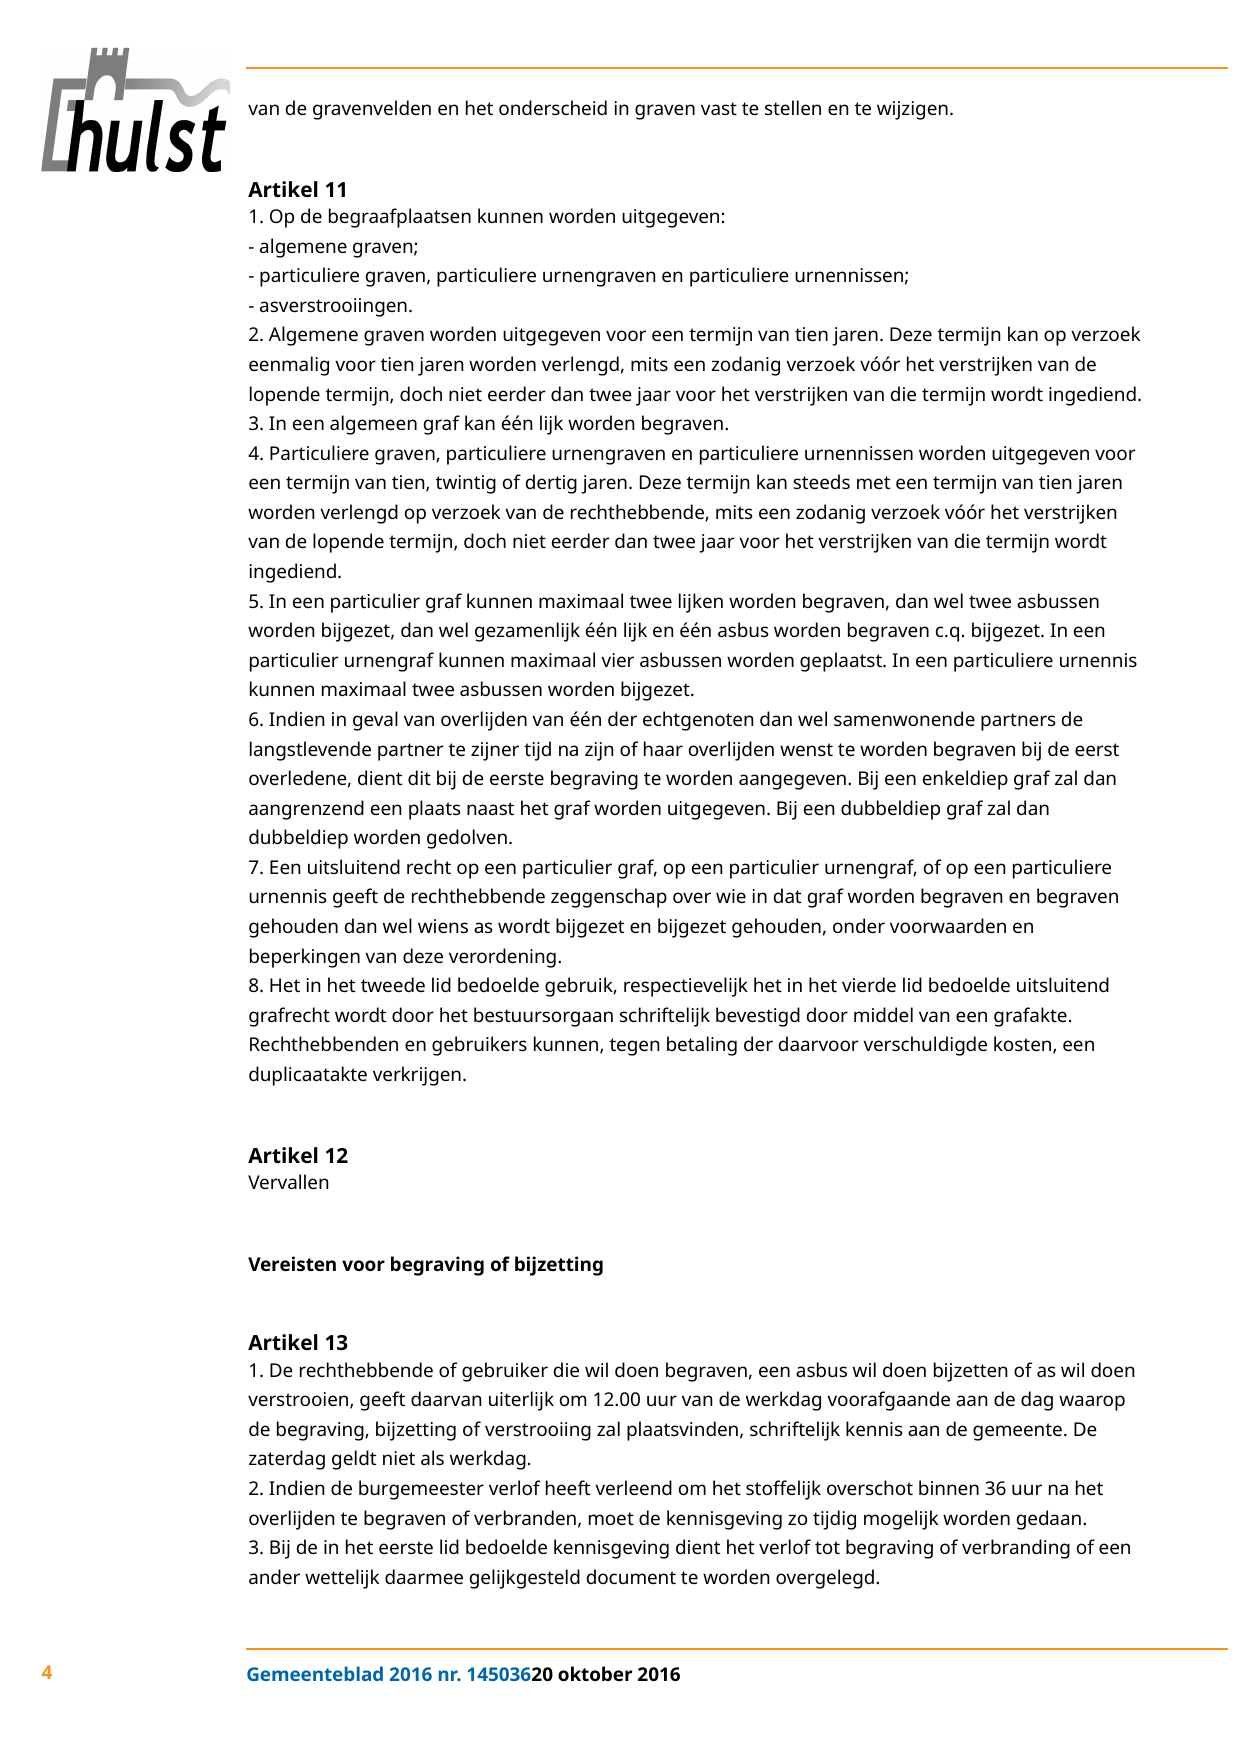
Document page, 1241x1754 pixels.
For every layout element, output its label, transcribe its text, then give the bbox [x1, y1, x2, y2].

text 3. Bij de in het eerste lid bedoelde kennisgeving dient het verlof tot begraving of verbranding of een ander wettelijk daarmee gelijkgesteld document te worden overgelegd. [248, 1534, 1152, 1590]
text 2. Indien de burgemeester verlof heeft verleend om het stoffelijk overschot binnen 36 uur na het overlijden te begraven of verbranden, moet de kennisgeving zo tijdig mogelijk worden gedaan. [248, 1475, 1152, 1531]
text Artikel 11 [248, 175, 1152, 203]
text 7. Een uitsluitend recht op een particulier graf, op een particulier urnengraf, of op een particuliere urnennis geeft de rechthebbende zeggenschap over wie in dat graf worden begraven en begraven gehouden dan wel wiens as wordt bijgezet en bijgezet gehouden, onder voorwaarden en beperkingen van deze verordening. [248, 854, 1152, 968]
text Vervallen [248, 1169, 1152, 1195]
text 1. Op de begraafplaatsen kunnen worden uitgegeven: [248, 203, 1152, 229]
text - asverstrooiingen. [248, 292, 1152, 318]
text 8. Het in het tweede lid bedoelde gebruik, respectievelijk het in het vierde lid bedoelde uitsluitend grafrecht wordt door het bestuursorgaan schriftelijk bevestigd door middel van een grafakte. Rechthebbenden en gebruikers kunnen, tegen betaling der daarvoor verschuldigde kosten, een duplicaatakte verkrijgen. [248, 972, 1152, 1087]
text Vereisten voor begraving of bijzetting [248, 1249, 1152, 1278]
text Artikel 12 [248, 1141, 1152, 1169]
text 5. In een particulier graf kunnen maximaal twee lijken worden begraven, dan wel twee asbussen worden bijgezet, dan wel gezamenlijk één lijk en één asbus worden begraven c.q. bijgezet. In een particulier urnengraf kunnen maximaal vier asbussen worden geplaatst. In een particuliere urnennis kunnen maximaal twee asbussen worden bijgezet. [248, 588, 1152, 702]
text van de gravenvelden en het onderscheid in graven vast te stellen en te wijzigen. [248, 95, 1152, 121]
text - algemene graven; [248, 233, 1152, 258]
picture [41, 47, 231, 172]
text - particuliere graven, particuliere urnengraven en particuliere urnennissen; [248, 262, 1152, 288]
text 2. Algemene graven worden uitgegeven voor een termijn van tien jaren. Deze termijn kan op verzoek eenmalig voor tien jaren worden verlengd, mits een zodanig verzoek vóór het verstrijken van de lopende termijn, doch niet eerder dan twee jaar voor het verstrijken van die termijn wordt ingediend. [248, 322, 1152, 406]
text 3. In een algemeen graf kan één lijk worden begraven. [248, 410, 1152, 436]
text 1. De rechthebbende of gebruiker die wil doen begraven, een asbus wil doen bijzetten of as wil doen verstrooien, geeft daarvan uiterlijk om 12.00 uur van de werkdag voorafgaande aan de dag waarop de begraving, bijzetting of verstrooiing zal plaatsvinden, schriftelijk kennis aan de gemeente. De zaterdag geldt niet als werkdag. [248, 1357, 1152, 1471]
text 4. Particuliere graven, particuliere urnengraven en particuliere urnennissen worden uitgegeven voor een termijn van tien, twintig of dertig jaren. Deze termijn kan steeds met een termijn van tien jaren worden verlengd op verzoek van de rechthebbende, mits een zodanig verzoek vóór het verstrijken van de lopende termijn, doch niet eerder dan twee jaar voor het verstrijken van die termijn wordt ingediend. [248, 440, 1152, 584]
text Artikel 13 [248, 1328, 1152, 1357]
text 6. Indien in geval van overlijden van één der echtgenoten dan wel samenwonende partners de langstlevende partner te zijner tijd na zijn of haar overlijden wenst te worden begraven bij de eerst overledene, dient dit bij de eerste begraving te worden aangegeven. Bij een enkeldiep graf zal dan aangrenzend een plaats naast het graf worden uitgegeven. Bij een dubbeldiep graf zal dan dubbeldiep worden gedolven. [248, 706, 1152, 850]
